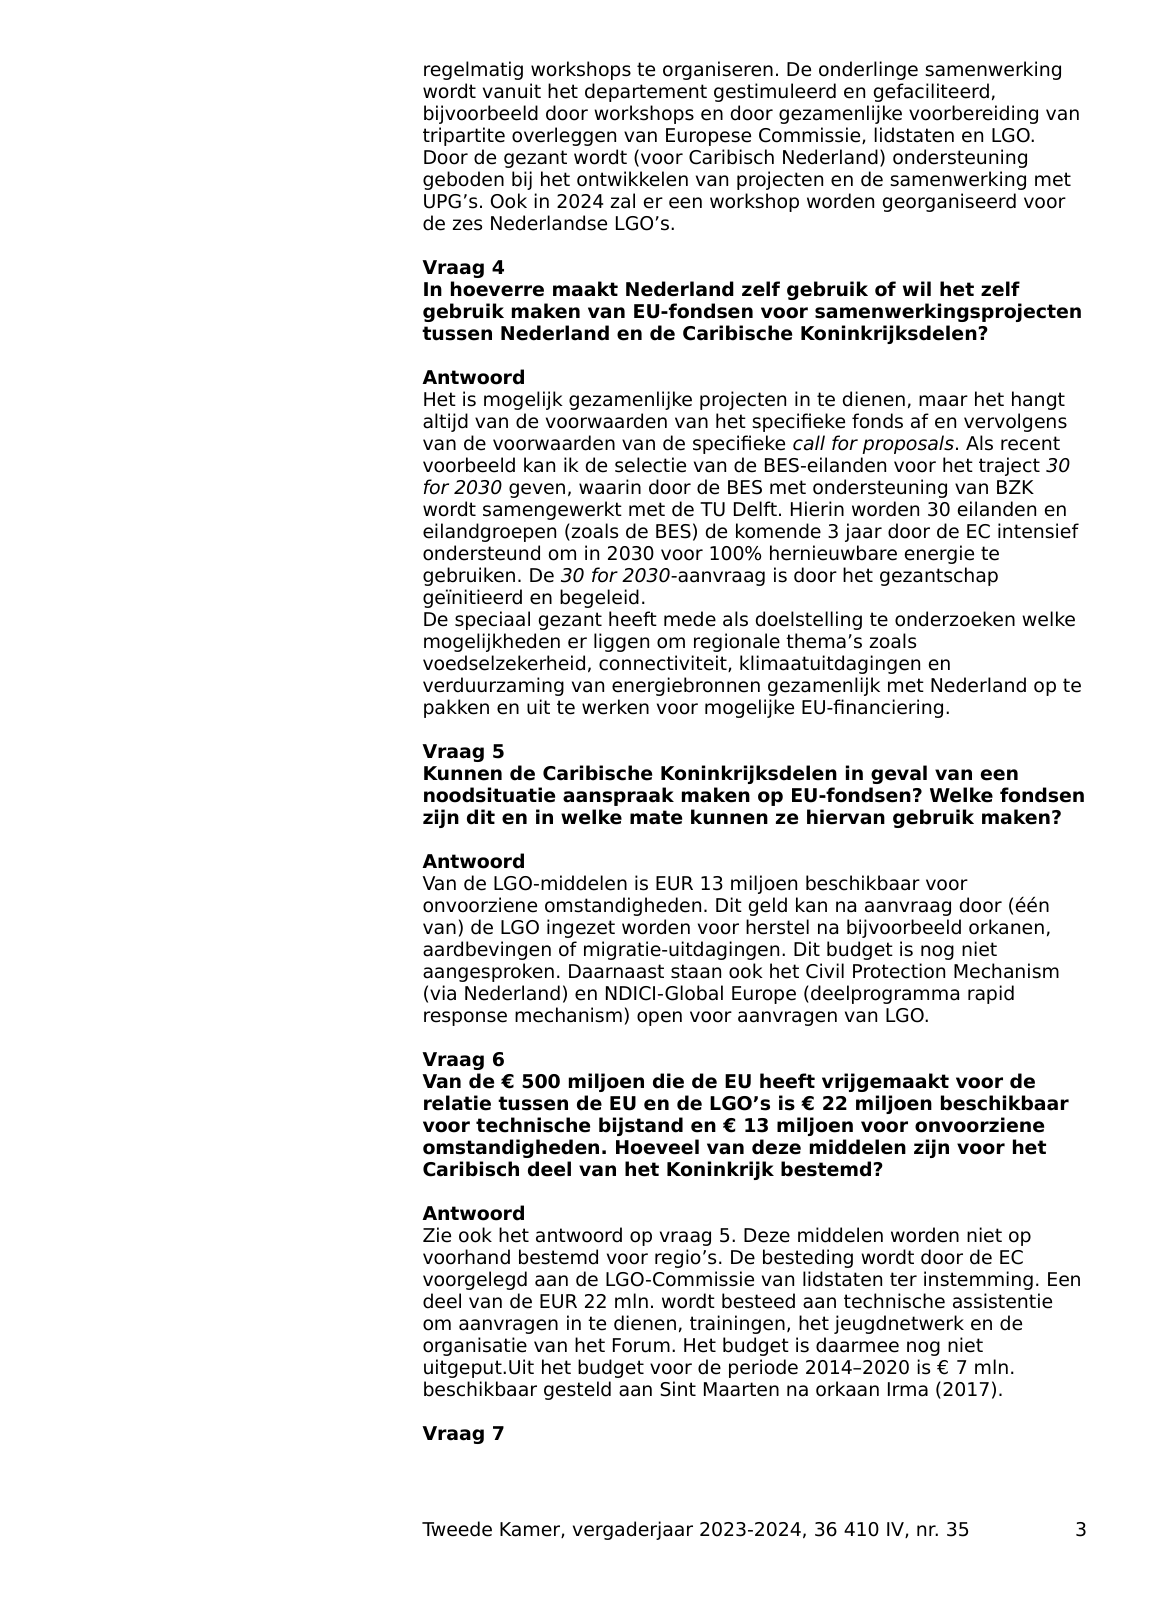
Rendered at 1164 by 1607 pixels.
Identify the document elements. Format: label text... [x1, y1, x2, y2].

text regelmatig workshops te organiseren. De onderlinge samenwerking wordt vanuit het departement gestimuleerd en gefaciliteerd, bijvoorbeeld door workshops en door gezamenlijke voorbereiding van tripartite overleggen van Europese Commissie, lidstaten en LGO. Door de gezant wordt (voor Caribisch Nederland) ondersteuning geboden bij het ontwikkelen van projecten en de samenwerking met UPG’s. Ook in 2024 zal er een workshop worden georganiseerd voor de zes Nederlandse LGO’s. [422, 59, 1087, 235]
text In hoeverre maakt Nederland zelf gebruik of wil het zelf gebruik maken van EU-fondsen voor samenwerkingsprojecten tussen Nederland en de Caribische Koninkrijksdelen? [422, 279, 1087, 345]
text Zie ook het antwoord op vraag 5. Deze middelen worden niet op voorhand bestemd voor regio’s. De besteding wordt door de EC voorgelegd aan de LGO-Commissie van lidstaten ter instemming. Een deel van de EUR 22 mln. wordt besteed aan technische assistentie om aanvragen in te dienen, trainingen, het jeugdnetwerk en de organisatie van het Forum. Het budget is daarmee nog niet uitgeput.Uit het budget voor de periode 2014–2020 is € 7 mln. beschikbaar gesteld aan Sint Maarten na orkaan Irma (2017). [422, 1225, 1087, 1401]
text Vraag 5 [422, 741, 1087, 763]
text Vraag 4 [422, 257, 1087, 279]
text Van de € 500 miljoen die de EU heeft vrijgemaakt voor de relatie tussen de EU en de LGO’s is € 22 miljoen beschikbaar voor technische bijstand en € 13 miljoen voor onvoorziene omstandigheden. Hoeveel van deze middelen zijn voor het Caribisch deel van het Koninkrijk bestemd? [422, 1071, 1087, 1181]
text Antwoord [422, 1203, 1087, 1225]
text Vraag 6 [422, 1049, 1087, 1071]
text De speciaal gezant heeft mede als doelstelling te onderzoeken welke mogelijkheden er liggen om regionale thema’s zoals voedselzekerheid, connectiviteit, klimaatuitdagingen en verduurzaming van energiebronnen gezamenlijk met Nederland op te pakken en uit te werken voor mogelijke EU-financiering. [422, 609, 1087, 719]
text Kunnen de Caribische Koninkrijksdelen in geval van een noodsituatie aanspraak maken op EU-fondsen? Welke fondsen zijn dit en in welke mate kunnen ze hiervan gebruik maken? [422, 763, 1087, 829]
text Antwoord [422, 851, 1087, 873]
text Vraag 7 [422, 1423, 1087, 1445]
text Antwoord [422, 367, 1087, 389]
text Van de LGO-middelen is EUR 13 miljoen beschikbaar voor onvoorziene omstandigheden. Dit geld kan na aanvraag door (één van) de LGO ingezet worden voor herstel na bijvoorbeeld orkanen, aardbevingen of migratie-uitdagingen. Dit budget is nog niet aangesproken. Daarnaast staan ook het Civil Protection Mechanism (via Nederland) en NDICI-Global Europe (deelprogramma rapid response mechanism) open voor aanvragen van LGO. [422, 873, 1087, 1027]
text Het is mogelijk gezamenlijke projecten in te dienen, maar het hangt altijd van de voorwaarden van het specifieke fonds af en vervolgens van de voorwaarden van de specifieke call for proposals. Als recent voorbeeld kan ik de selectie van de BES-eilanden voor het traject 30 for 2030 geven, waarin door de BES met ondersteuning van BZK wordt samengewerkt met de TU Delft. Hierin worden 30 eilanden en eilandgroepen (zoals de BES) de komende 3 jaar door de EC intensief ondersteund om in 2030 voor 100% hernieuwbare energie te gebruiken. De 30 for 2030-aanvraag is door het gezantschap geïnitieerd en begeleid. [422, 389, 1087, 609]
